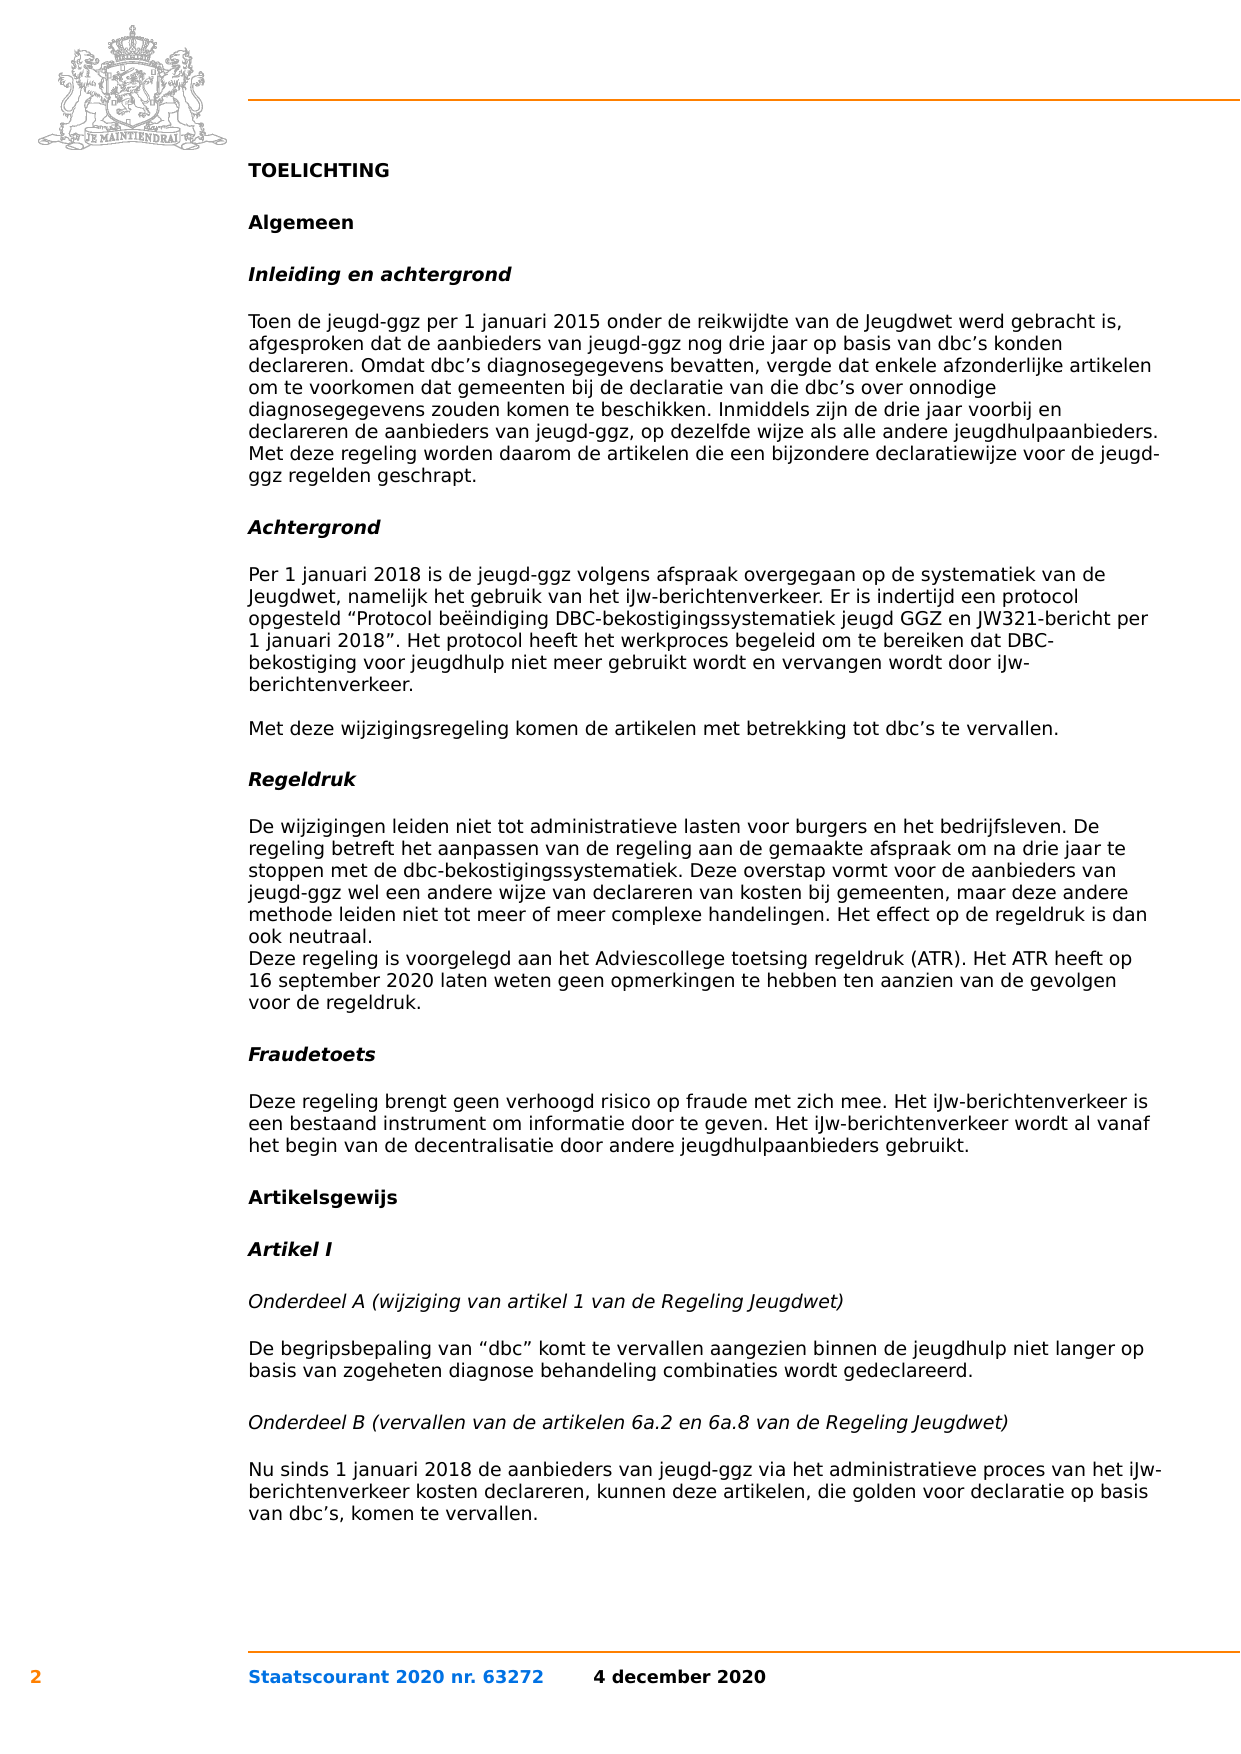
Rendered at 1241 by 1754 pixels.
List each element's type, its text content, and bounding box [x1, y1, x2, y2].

text Deze regeling brengt geen verhoogd risico op fraude met zich mee. Het iJw-berichtenverkeer is een bestaand instrument om informatie door te geven. Het iJw-berichtenverkeer wordt al vanaf het begin van de decentralisatie door andere jeugdhulpaanbieders gebruikt. [248, 1091, 1163, 1157]
text Deze regeling is voorgelegd aan het Adviescollege toetsing regeldruk (ATR). Het ATR heeft op 16 september 2020 laten weten geen opmerkingen te hebben ten aanzien van de gevolgen voor de regeldruk. [248, 948, 1163, 1014]
subtitle Artikel I [248, 1239, 1163, 1261]
subtitle Onderdeel B (vervallen van de artikelen 6a.2 en 6a.8 van de Regeling Jeugdwet) [248, 1412, 1163, 1434]
subtitle Algemeen [248, 212, 1163, 234]
subtitle Onderdeel A (wijziging van artikel 1 van de Regeling Jeugdwet) [248, 1291, 1163, 1313]
subtitle Regeldruk [248, 769, 1163, 791]
subtitle Fraudetoets [248, 1044, 1163, 1066]
text Toen de jeugd-ggz per 1 januari 2015 onder de reikwijdte van de Jeugdwet werd gebracht is, afgesproken dat de aanbieders van jeugd-ggz nog drie jaar op basis van dbc’s konden declareren. Omdat dbc’s diagnosegegevens bevatten, vergde dat enkele afzonderlijke artikelen om te voorkomen dat gemeenten bij de declaratie van die dbc’s over onnodige diagnosegegevens zouden komen te beschikken. Inmiddels zijn de drie jaar voorbij en declareren de aanbieders van jeugd-ggz, op dezelfde wijze als alle andere jeugdhulpaanbieders. Met deze regeling worden daarom de artikelen die een bijzondere declaratiewijze voor de jeugd-ggz regelden geschrapt. [248, 311, 1163, 487]
subtitle Achtergrond [248, 517, 1163, 539]
text Met deze wijzigingsregeling komen de artikelen met betrekking tot dbc’s te vervallen. [248, 717, 1163, 739]
text De begripsbepaling van “dbc” komt te vervallen aangezien binnen de jeugdhulp niet langer op basis van zogeheten diagnose behandeling combinaties wordt gedeclareerd. [248, 1338, 1163, 1382]
subtitle TOELICHTING [248, 160, 1163, 182]
subtitle Artikelsgewijs [248, 1187, 1163, 1209]
text Nu sinds 1 januari 2018 de aanbieders van jeugd-ggz via het administratieve proces van het iJw-berichtenverkeer kosten declareren, kunnen deze artikelen, die golden voor declaratie op basis van dbc’s, komen te vervallen. [248, 1459, 1163, 1525]
text De wijzigingen leiden niet tot administratieve lasten voor burgers en het bedrijfsleven. De regeling betreft het aanpassen van de regeling aan de gemaakte afspraak om na drie jaar te stoppen met de dbc-bekostigingssystematiek. Deze overstap vormt voor de aanbieders van jeugd-ggz wel een andere wijze van declareren van kosten bij gemeenten, maar deze andere methode leiden niet tot meer of meer complexe handelingen. Het effect op de regeldruk is dan ook neutraal. [248, 816, 1163, 948]
picture [38, 25, 227, 150]
text Per 1 januari 2018 is de jeugd-ggz volgens afspraak overgegaan op de systematiek van de Jeugdwet, namelijk het gebruik van het iJw-berichtenverkeer. Er is indertijd een protocol opgesteld “Protocol beëindiging DBC-bekostigingssystematiek jeugd GGZ en JW321-bericht per 1 januari 2018”. Het protocol heeft het werkproces begeleid om te bereiken dat DBC-bekostiging voor jeugdhulp niet meer gebruikt wordt en vervangen wordt door iJw-berichtenverkeer. [248, 564, 1163, 696]
subtitle Inleiding en achtergrond [248, 264, 1163, 286]
